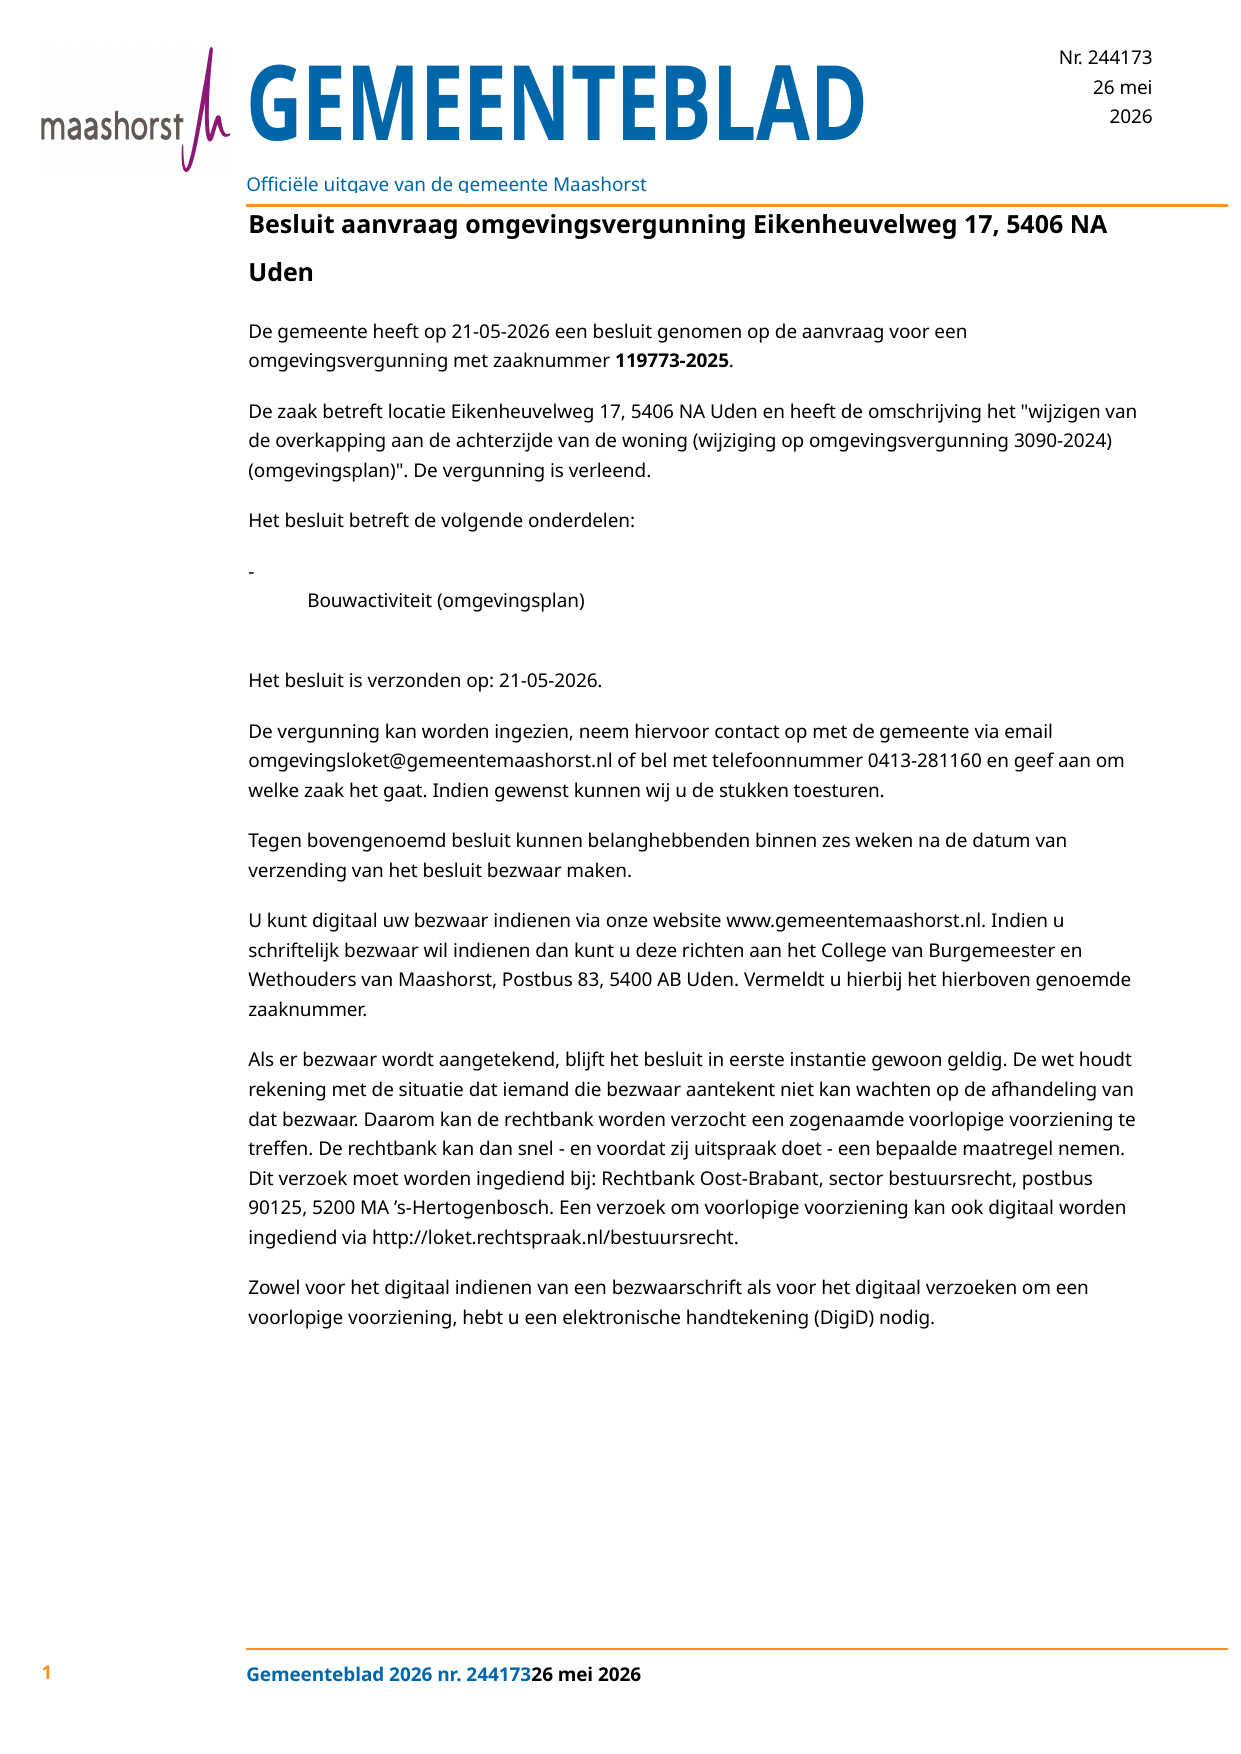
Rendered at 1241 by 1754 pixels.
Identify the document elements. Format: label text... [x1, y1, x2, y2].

text De vergunning kan worden ingezien, neem hiervoor contact op met de gemeente via email omgevingsloket@gemeentemaashorst.nl of bel met telefoonnummer 0413-281160 en geef aan om welke zaak het gaat. Indien gewenst kunnen wij u de stukken toesturen. [248, 718, 1152, 803]
picture [41, 47, 231, 172]
text Het besluit is verzonden op: 21-05-2026. [248, 667, 1152, 693]
text De gemeente heeft op 21-05-2026 een besluit genomen op de aanvraag voor een omgevingsvergunning met zaaknummer 119773-2025. [248, 318, 1152, 373]
text Als er bezwaar wordt aangetekend, blijft het besluit in eerste instantie gewoon geldig. De wet houdt rekening met de situatie dat iemand die bezwaar aantekent niet kan wachten op de afhandeling van dat bezwaar. Daarom kan de rechtbank worden verzocht een zogenaamde voorlopige voorziening te treffen. De rechtbank kan dan snel - en voordat zij uitspraak doet - een bepaalde maatregel nemen. Dit verzoek moet worden ingediend bij: Rechtbank Oost-Brabant, sector bestuursrecht, postbus 90125, 5200 MA ’s-Hertogenbosch. Een verzoek om voorlopige voorziening kan ook digitaal worden ingediend via http://loket.rechtspraak.nl/bestuursrecht. [248, 1047, 1152, 1250]
list Bouwactiviteit (omgevingsplan) [248, 587, 1152, 613]
text De zaak betreft locatie Eikenheuvelweg 17, 5406 NA Uden en heeft de omschrijving het "wijzigen van de overkapping aan de achterzijde van de woning (wijziging op omgevingsvergunning 3090-2024) (omgevingsplan)". De vergunning is verleend. [248, 398, 1152, 483]
text Zowel voor het digitaal indienen van een bezwaarschrift als voor het digitaal verzoeken om een voorlopige voorziening, hebt u een elektronische handtekening (DigiD) nodig. [248, 1274, 1152, 1330]
text Het besluit betreft de volgende onderdelen: [248, 507, 1152, 533]
text Besluit aanvraag omgevingsvergunning Eikenheuvelweg 17, 5406 NA Uden [248, 207, 1152, 288]
text U kunt digitaal uw bezwaar indienen via onze website www.gemeentemaashorst.nl. Indien u schriftelijk bezwaar wil indienen dan kunt u deze richten aan het College van Burgemeester en Wethouders van Maashorst, Postbus 83, 5400 AB Uden. Vermeldt u hierbij het hierboven genoemde zaaknummer. [248, 907, 1152, 1022]
text Tegen bovengenoemd besluit kunnen belanghebbenden binnen zes weken na de datum van verzending van het besluit bezwaar maken. [248, 827, 1152, 883]
